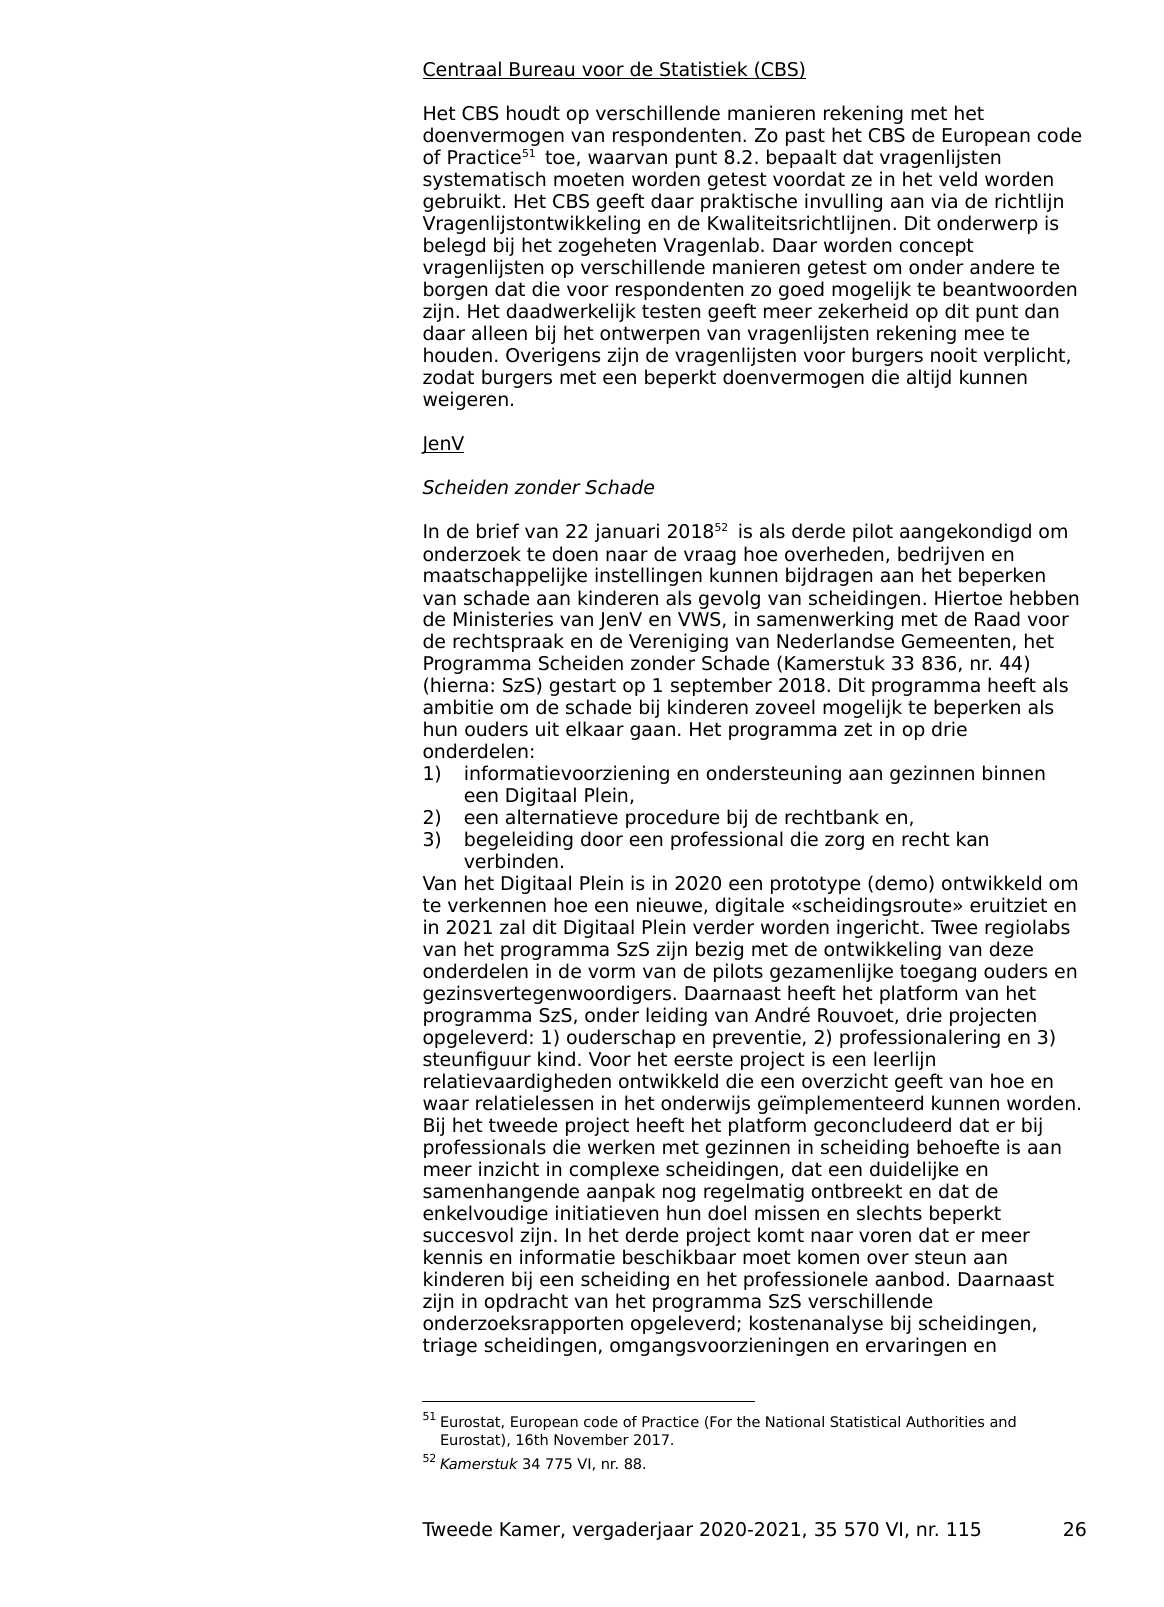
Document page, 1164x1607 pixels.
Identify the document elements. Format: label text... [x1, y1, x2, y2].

subtitle Scheiden zonder Schade [422, 477, 1087, 499]
text 2) een alternatieve procedure bij de rechtbank en, [422, 807, 1087, 829]
subtitle JenV [422, 433, 1087, 455]
text Van het Digitaal Plein is in 2020 een prototype (demo) ontwikkeld om te verkennen hoe een nieuwe, digitale «scheidingsroute» eruitziet en in 2021 zal dit Digitaal Plein verder worden ingericht. Twee regiolabs van het programma SzS zijn bezig met de ontwikkeling van deze onderdelen in de vorm van de pilots gezamenlijke toegang ouders en gezinsvertegenwoordigers. Daarnaast heeft het platform van het programma SzS, onder leiding van André Rouvoet, drie projecten opgeleverd: 1) ouderschap en preventie, 2) professionalering en 3) steunfiguur kind. Voor het eerste project is een leerlijn relatievaardigheden ontwikkeld die een overzicht geeft van hoe en waar relatielessen in het onderwijs geïmplementeerd kunnen worden. Bij het tweede project heeft het platform geconcludeerd dat er bij professionals die werken met gezinnen in scheiding behoefte is aan meer inzicht in complexe scheidingen, dat een duidelijke en samenhangende aanpak nog regelmatig ontbreekt en dat de enkelvoudige initiatieven hun doel missen en slechts beperkt succesvol zijn. In het derde project komt naar voren dat er meer kennis en informatie beschikbaar moet komen over steun aan kinderen bij een scheiding en het professionele aanbod. Daarnaast zijn in opdracht van het programma SzS verschillende onderzoeksrapporten opgeleverd; kostenanalyse bij scheidingen, triage scheidingen, omgangsvoorzieningen en ervaringen en [422, 873, 1087, 1357]
text Eurostat, European code of Practice (For the National Statistical Authorities and Eurostat), 16th November 2017. [422, 1410, 1087, 1449]
text Kamerstuk 34 775 VI, nr. 88. [422, 1452, 1087, 1474]
text 3) begeleiding door een professional die zorg en recht kan verbinden. [422, 829, 1087, 873]
text Het CBS houdt op verschillende manieren rekening met het doenvermogen van respondenten. Zo past het CBS de European code of Practice toe, waarvan punt 8.2. bepaalt dat vragenlijsten systematisch moeten worden getest voordat ze in het veld worden gebruikt. Het CBS geeft daar praktische invulling aan via de richtlijn Vragenlijstontwikkeling en de Kwaliteitsrichtlijnen. Dit onderwerp is belegd bij het zogeheten Vragenlab. Daar worden concept vragenlijsten op verschillende manieren getest om onder andere te borgen dat die voor respondenten zo goed mogelijk te beantwoorden zijn. Het daadwerkelijk testen geeft meer zekerheid op dit punt dan daar alleen bij het ontwerpen van vragenlijsten rekening mee te houden. Overigens zijn de vragenlijsten voor burgers nooit verplicht, zodat burgers met een beperkt doenvermogen die altijd kunnen weigeren. [422, 103, 1087, 411]
subtitle Centraal Bureau voor de Statistiek (CBS) [422, 59, 1087, 81]
text In de brief van 22 januari 2018 is als derde pilot aangekondigd om onderzoek te doen naar de vraag hoe overheden, bedrijven en maatschappelijke instellingen kunnen bijdragen aan het beperken van schade aan kinderen als gevolg van scheidingen. Hiertoe hebben de Ministeries van JenV en VWS, in samenwerking met de Raad voor de rechtspraak en de Vereniging van Nederlandse Gemeenten, het Programma Scheiden zonder Schade (Kamerstuk 33 836, nr. 44) (hierna: SzS) gestart op 1 september 2018. Dit programma heeft als ambitie om de schade bij kinderen zoveel mogelijk te beperken als hun ouders uit elkaar gaan. Het programma zet in op drie onderdelen: [422, 521, 1087, 763]
text 1) informatievoorziening en ondersteuning aan gezinnen binnen een Digitaal Plein, [422, 763, 1087, 807]
